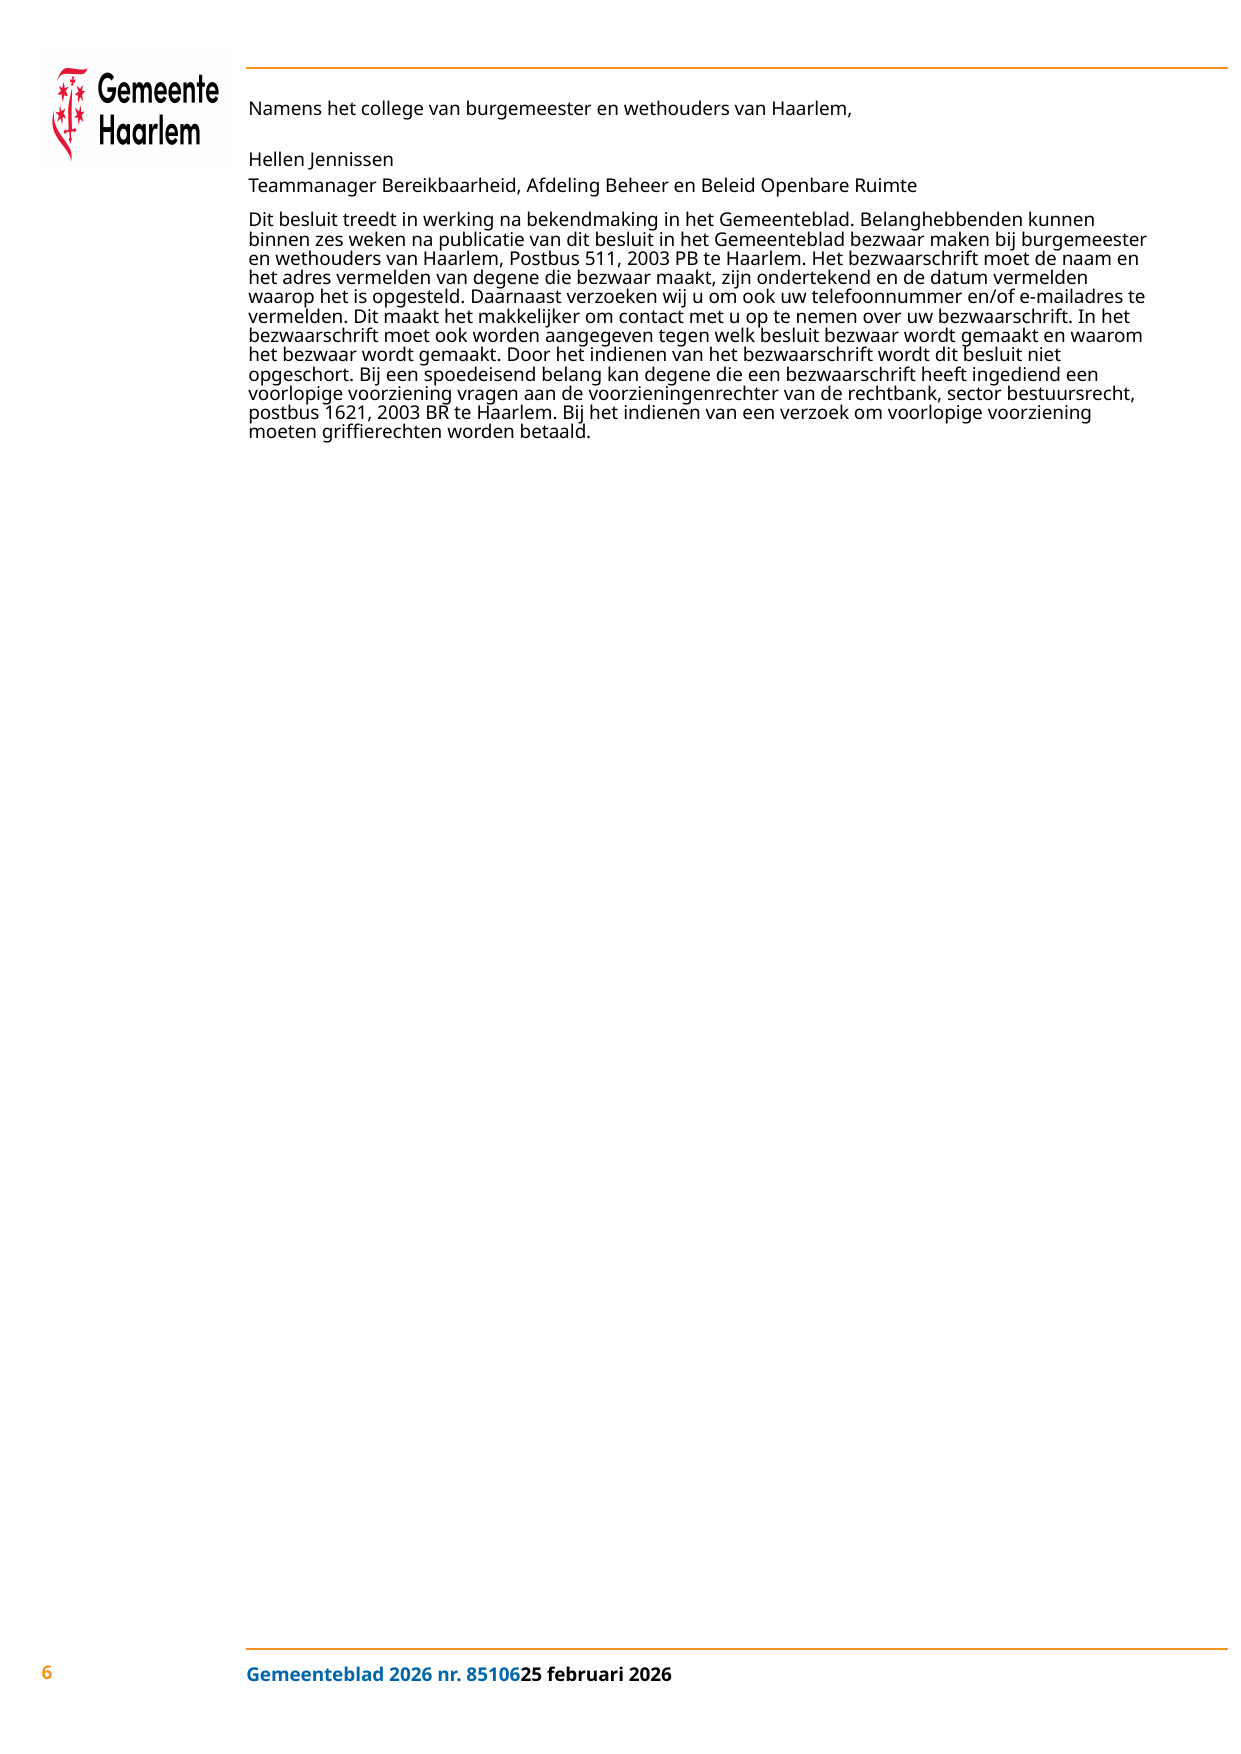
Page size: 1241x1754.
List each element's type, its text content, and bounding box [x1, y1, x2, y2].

text Namens het college van burgemeester en wethouders van Haarlem, [248, 95, 1152, 121]
text Hellen Jennissen [248, 146, 1152, 172]
picture [41, 47, 231, 172]
text Dit besluit treedt in werking na bekendmaking in het Gemeenteblad. Belanghebbenden kunnen binnen zes weken na publicatie van dit besluit in het Gemeenteblad bezwaar maken bij burgemeester en wethouders van Haarlem, Postbus 511, 2003 PB te Haarlem. Het bezwaarschrift moet de naam en het adres vermelden van degene die bezwaar maakt, zijn ondertekend en de datum vermelden waarop het is opgesteld. Daarnaast verzoeken wij u om ook uw telefoonnummer en/of e-mailadres te vermelden. Dit maakt het makkelijker om contact met u op te nemen over uw bezwaarschrift. In het bezwaarschrift moet ook worden aangegeven tegen welk besluit bezwaar wordt gemaakt en waarom het bezwaar wordt gemaakt. Door het indienen van het bezwaarschrift wordt dit besluit niet opgeschort. Bij een spoedeisend belang kan degene die een bezwaarschrift heeft ingediend een voorlopige voorziening vragen aan de voorzieningenrechter van de rechtbank, sector bestuursrecht, postbus 1621, 2003 BR te Haarlem. Bij het indienen van een verzoek om voorlopige voorziening moeten griffierechten worden betaald. [248, 211, 1152, 443]
text Teammanager Bereikbaarheid, Afdeling Beheer en Beleid Openbare Ruimte [248, 172, 1152, 198]
